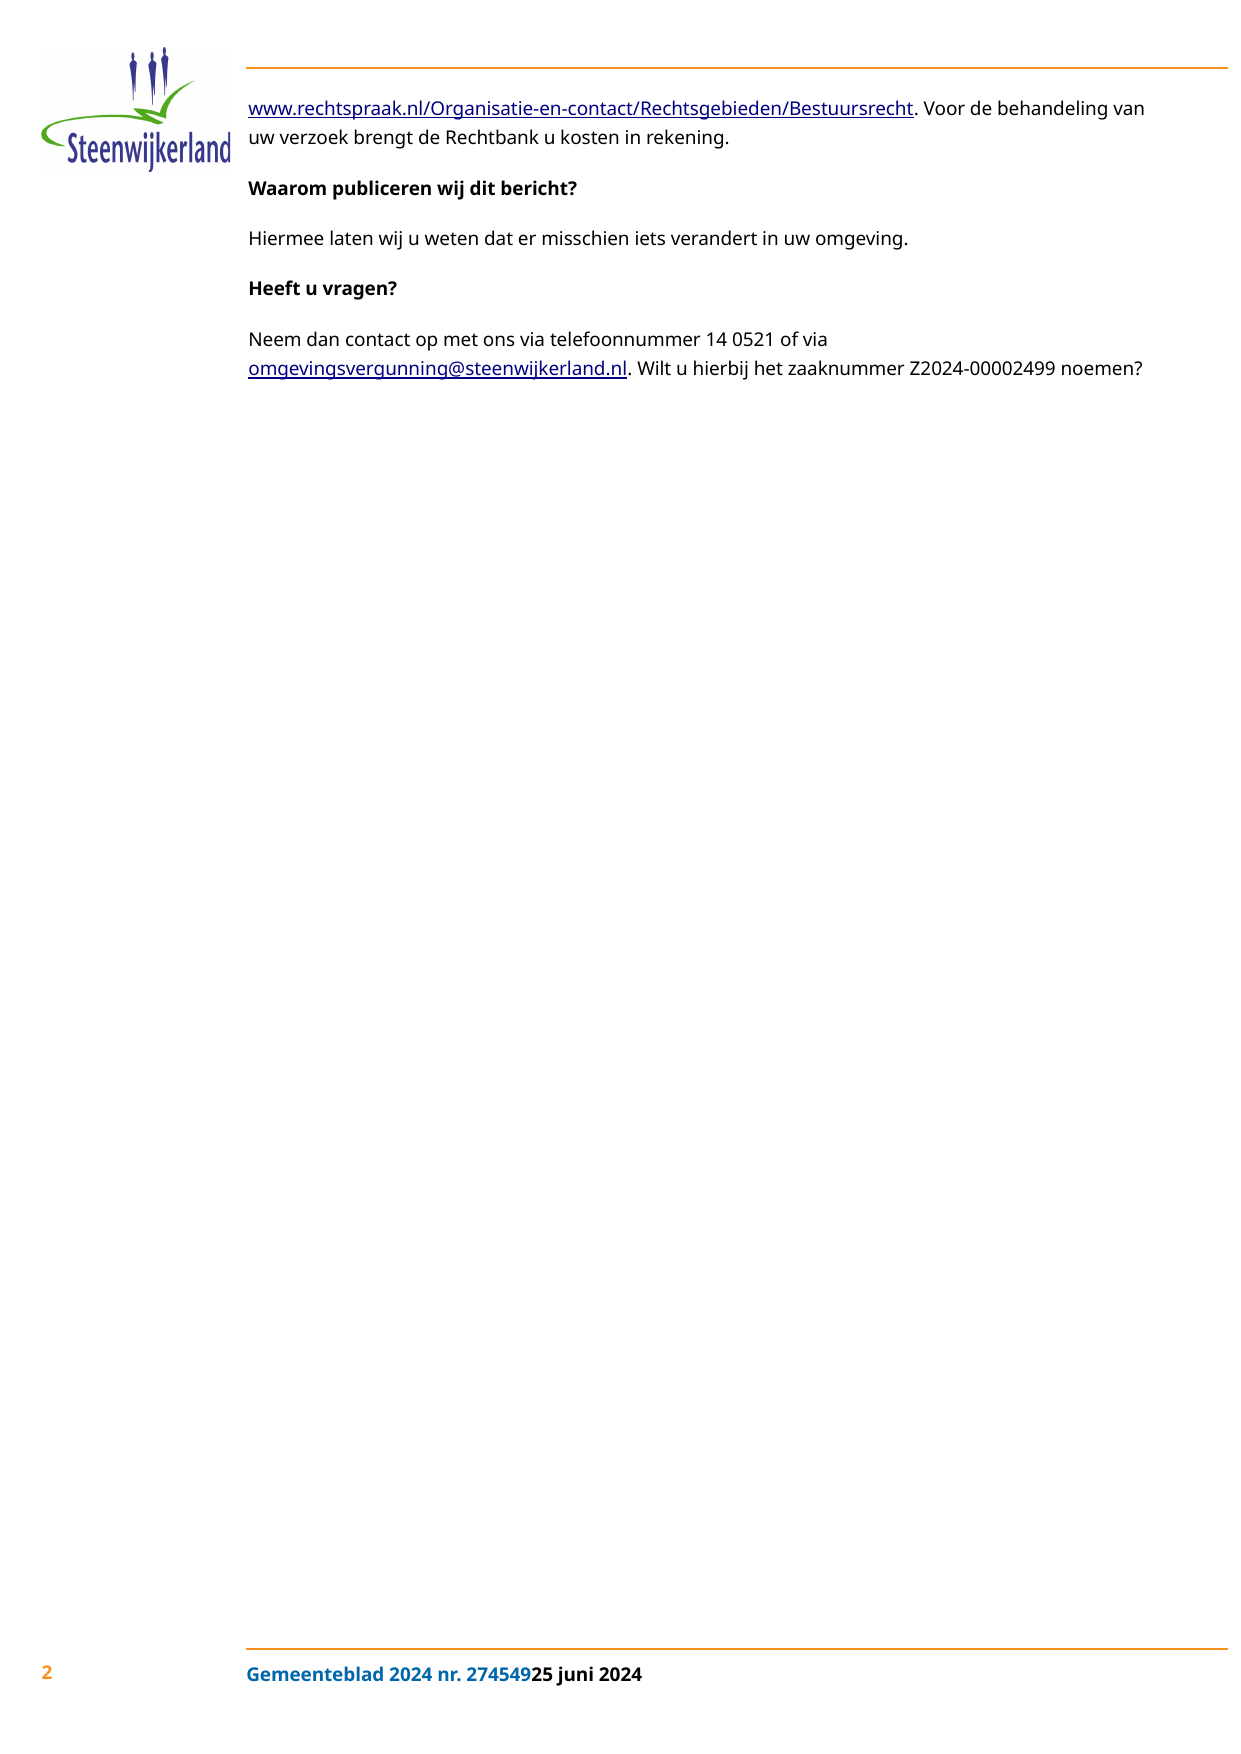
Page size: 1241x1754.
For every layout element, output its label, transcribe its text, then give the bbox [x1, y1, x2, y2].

picture [41, 47, 231, 172]
text Neem dan contact op met ons via telefoonnummer 14 0521 of via omgevingsvergunning@steenwijkerland.nl. Wilt u hierbij het zaaknummer Z2024-00002499 noemen? [248, 326, 1152, 381]
text Waarom publiceren wij dit bericht? [248, 175, 1152, 201]
text Heeft u vragen? [248, 276, 1152, 301]
text www.rechtspraak.nl/Organisatie-en-contact/Rechtsgebieden/Bestuursrecht. Voor de behandeling van uw verzoek brengt de Rechtbank u kosten in rekening. [248, 95, 1152, 150]
text Hiermee laten wij u weten dat er misschien iets verandert in uw omgeving. [248, 225, 1152, 251]
